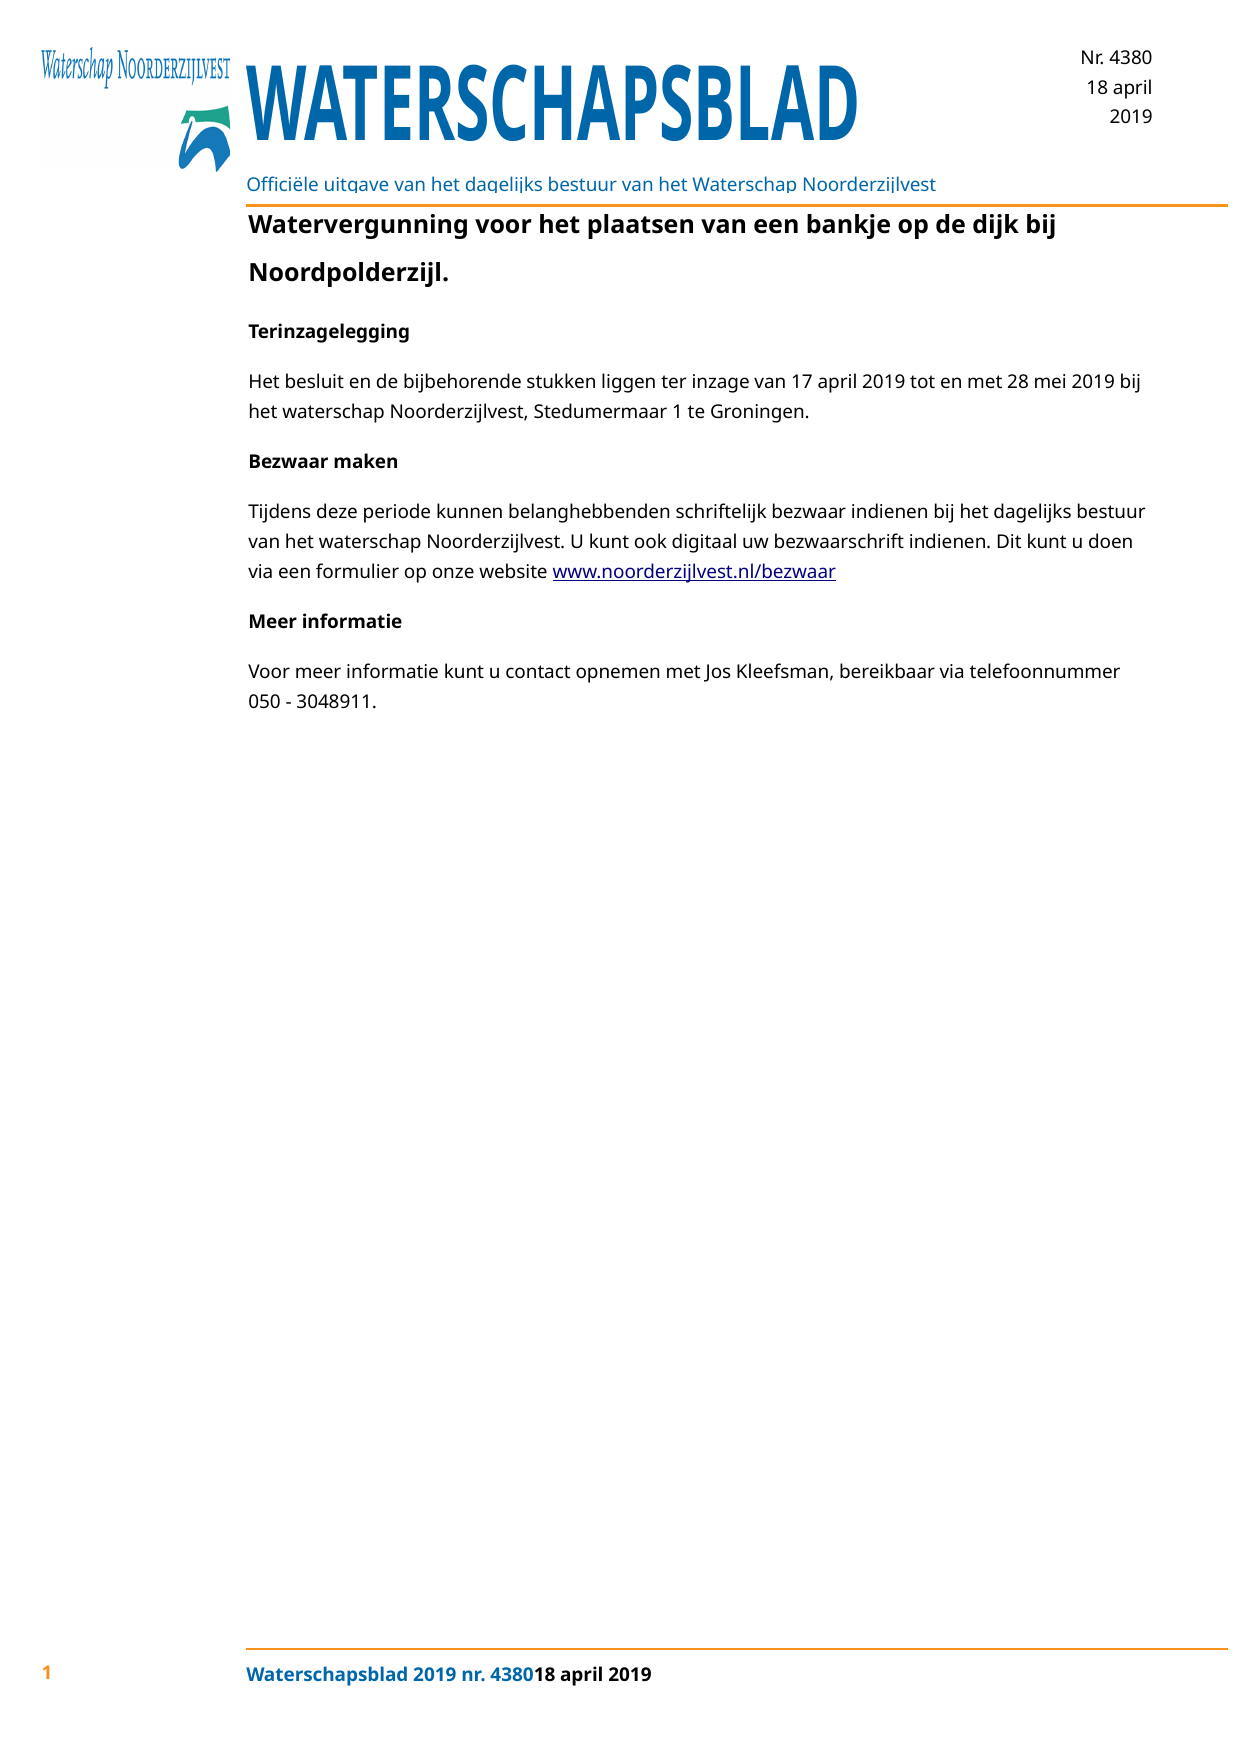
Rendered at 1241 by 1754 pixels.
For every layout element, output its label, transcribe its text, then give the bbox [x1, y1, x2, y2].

text Voor meer informatie kunt u contact opnemen met Jos Kleefsman, bereikbaar via telefoonnummer 050 - 3048911. [248, 659, 1152, 714]
text Bezwaar maken [248, 448, 1152, 474]
text Watervergunning voor het plaatsen van een bankje op de dijk bij Noordpolderzijl. [248, 207, 1152, 288]
text Het besluit en de bijbehorende stukken liggen ter inzage van 17 april 2019 tot en met 28 mei 2019 bij het waterschap Noorderzijlvest, Stedumermaar 1 te Groningen. [248, 368, 1152, 424]
text Terinzagelegging [248, 318, 1152, 344]
text Tijdens deze periode kunnen belanghebbenden schriftelijk bezwaar indienen bij het dagelijks bestuur van het waterschap Noorderzijlvest. U kunt ook digitaal uw bezwaarschrift indienen. Dit kunt u doen via een formulier op onze website www.noorderzijlvest.nl/bezwaar [248, 499, 1152, 584]
picture [41, 47, 231, 172]
text Meer informatie [248, 608, 1152, 634]
